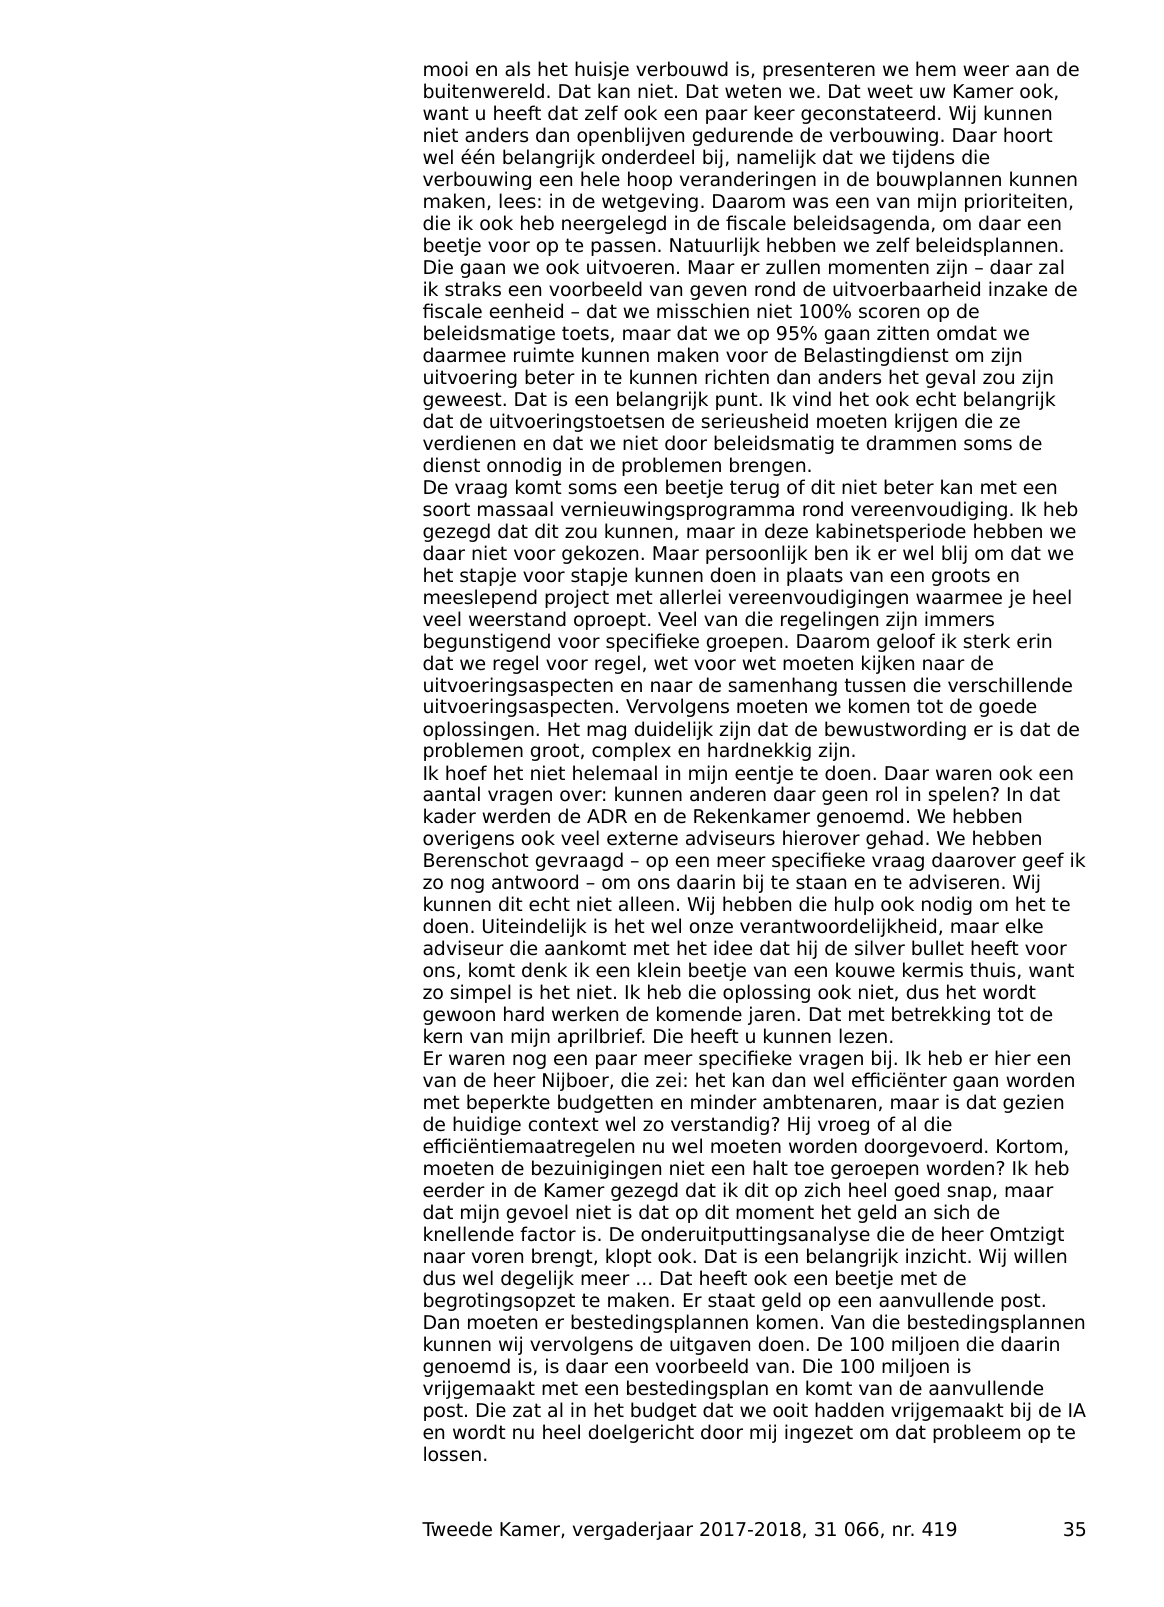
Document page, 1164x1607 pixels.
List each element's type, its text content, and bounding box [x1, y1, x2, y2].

text De vraag komt soms een beetje terug of dit niet beter kan met een soort massaal vernieuwingsprogramma rond vereenvoudiging. Ik heb gezegd dat dit zou kunnen, maar in deze kabinetsperiode hebben we daar niet voor gekozen. Maar persoonlijk ben ik er wel blij om dat we het stapje voor stapje kunnen doen in plaats van een groots en meeslepend project met allerlei vereenvoudigingen waarmee je heel veel weerstand oproept. Veel van die regelingen zijn immers begunstigend voor specifieke groepen. Daarom geloof ik sterk erin dat we regel voor regel, wet voor wet moeten kijken naar de uitvoeringsaspecten en naar de samenhang tussen die verschillende uitvoeringsaspecten. Vervolgens moeten we komen tot de goede oplossingen. Het mag duidelijk zijn dat de bewustwording er is dat de problemen groot, complex en hardnekkig zijn. [422, 477, 1087, 762]
text mooi en als het huisje verbouwd is, presenteren we hem weer aan de buitenwereld. Dat kan niet. Dat weten we. Dat weet uw Kamer ook, want u heeft dat zelf ook een paar keer geconstateerd. Wij kunnen niet anders dan openblijven gedurende de verbouwing. Daar hoort wel één belangrijk onderdeel bij, namelijk dat we tijdens die verbouwing een hele hoop veranderingen in de bouwplannen kunnen maken, lees: in de wetgeving. Daarom was een van mijn prioriteiten, die ik ook heb neergelegd in de fiscale beleidsagenda, om daar een beetje voor op te passen. Natuurlijk hebben we zelf beleidsplannen. Die gaan we ook uitvoeren. Maar er zullen momenten zijn – daar zal ik straks een voorbeeld van geven rond de uitvoerbaarheid inzake de fiscale eenheid – dat we misschien niet 100% scoren op de beleidsmatige toets, maar dat we op 95% gaan zitten omdat we daarmee ruimte kunnen maken voor de Belastingdienst om zijn uitvoering beter in te kunnen richten dan anders het geval zou zijn geweest. Dat is een belangrijk punt. Ik vind het ook echt belangrijk dat de uitvoeringstoetsen de serieusheid moeten krijgen die ze verdienen en dat we niet door beleidsmatig te drammen soms de dienst onnodig in de problemen brengen. [422, 59, 1087, 477]
text Er waren nog een paar meer specifieke vragen bij. Ik heb er hier een van de heer Nijboer, die zei: het kan dan wel efficiënter gaan worden met beperkte budgetten en minder ambtenaren, maar is dat gezien de huidige context wel zo verstandig? Hij vroeg of al die efficiëntiemaatregelen nu wel moeten worden doorgevoerd. Kortom, moeten de bezuinigingen niet een halt toe geroepen worden? Ik heb eerder in de Kamer gezegd dat ik dit op zich heel goed snap, maar dat mijn gevoel niet is dat op dit moment het geld an sich de knellende factor is. De onderuitputtingsanalyse die de heer Omtzigt naar voren brengt, klopt ook. Dat is een belangrijk inzicht. Wij willen dus wel degelijk meer ... Dat heeft ook een beetje met de begrotingsopzet te maken. Er staat geld op een aanvullende post. Dan moeten er bestedingsplannen komen. Van die bestedingsplannen kunnen wij vervolgens de uitgaven doen. De 100 miljoen die daarin genoemd is, is daar een voorbeeld van. Die 100 miljoen is vrijgemaakt met een bestedingsplan en komt van de aanvullende post. Die zat al in het budget dat we ooit hadden vrijgemaakt bij de IA en wordt nu heel doelgericht door mij ingezet om dat probleem op te lossen. [422, 1048, 1087, 1466]
text Ik hoef het niet helemaal in mijn eentje te doen. Daar waren ook een aantal vragen over: kunnen anderen daar geen rol in spelen? In dat kader werden de ADR en de Rekenkamer genoemd. We hebben overigens ook veel externe adviseurs hierover gehad. We hebben Berenschot gevraagd – op een meer specifieke vraag daarover geef ik zo nog antwoord – om ons daarin bij te staan en te adviseren. Wij kunnen dit echt niet alleen. Wij hebben die hulp ook nodig om het te doen. Uiteindelijk is het wel onze verantwoordelijkheid, maar elke adviseur die aankomt met het idee dat hij de silver bullet heeft voor ons, komt denk ik een klein beetje van een kouwe kermis thuis, want zo simpel is het niet. Ik heb die oplossing ook niet, dus het wordt gewoon hard werken de komende jaren. Dat met betrekking tot de kern van mijn aprilbrief. Die heeft u kunnen lezen. [422, 762, 1087, 1048]
